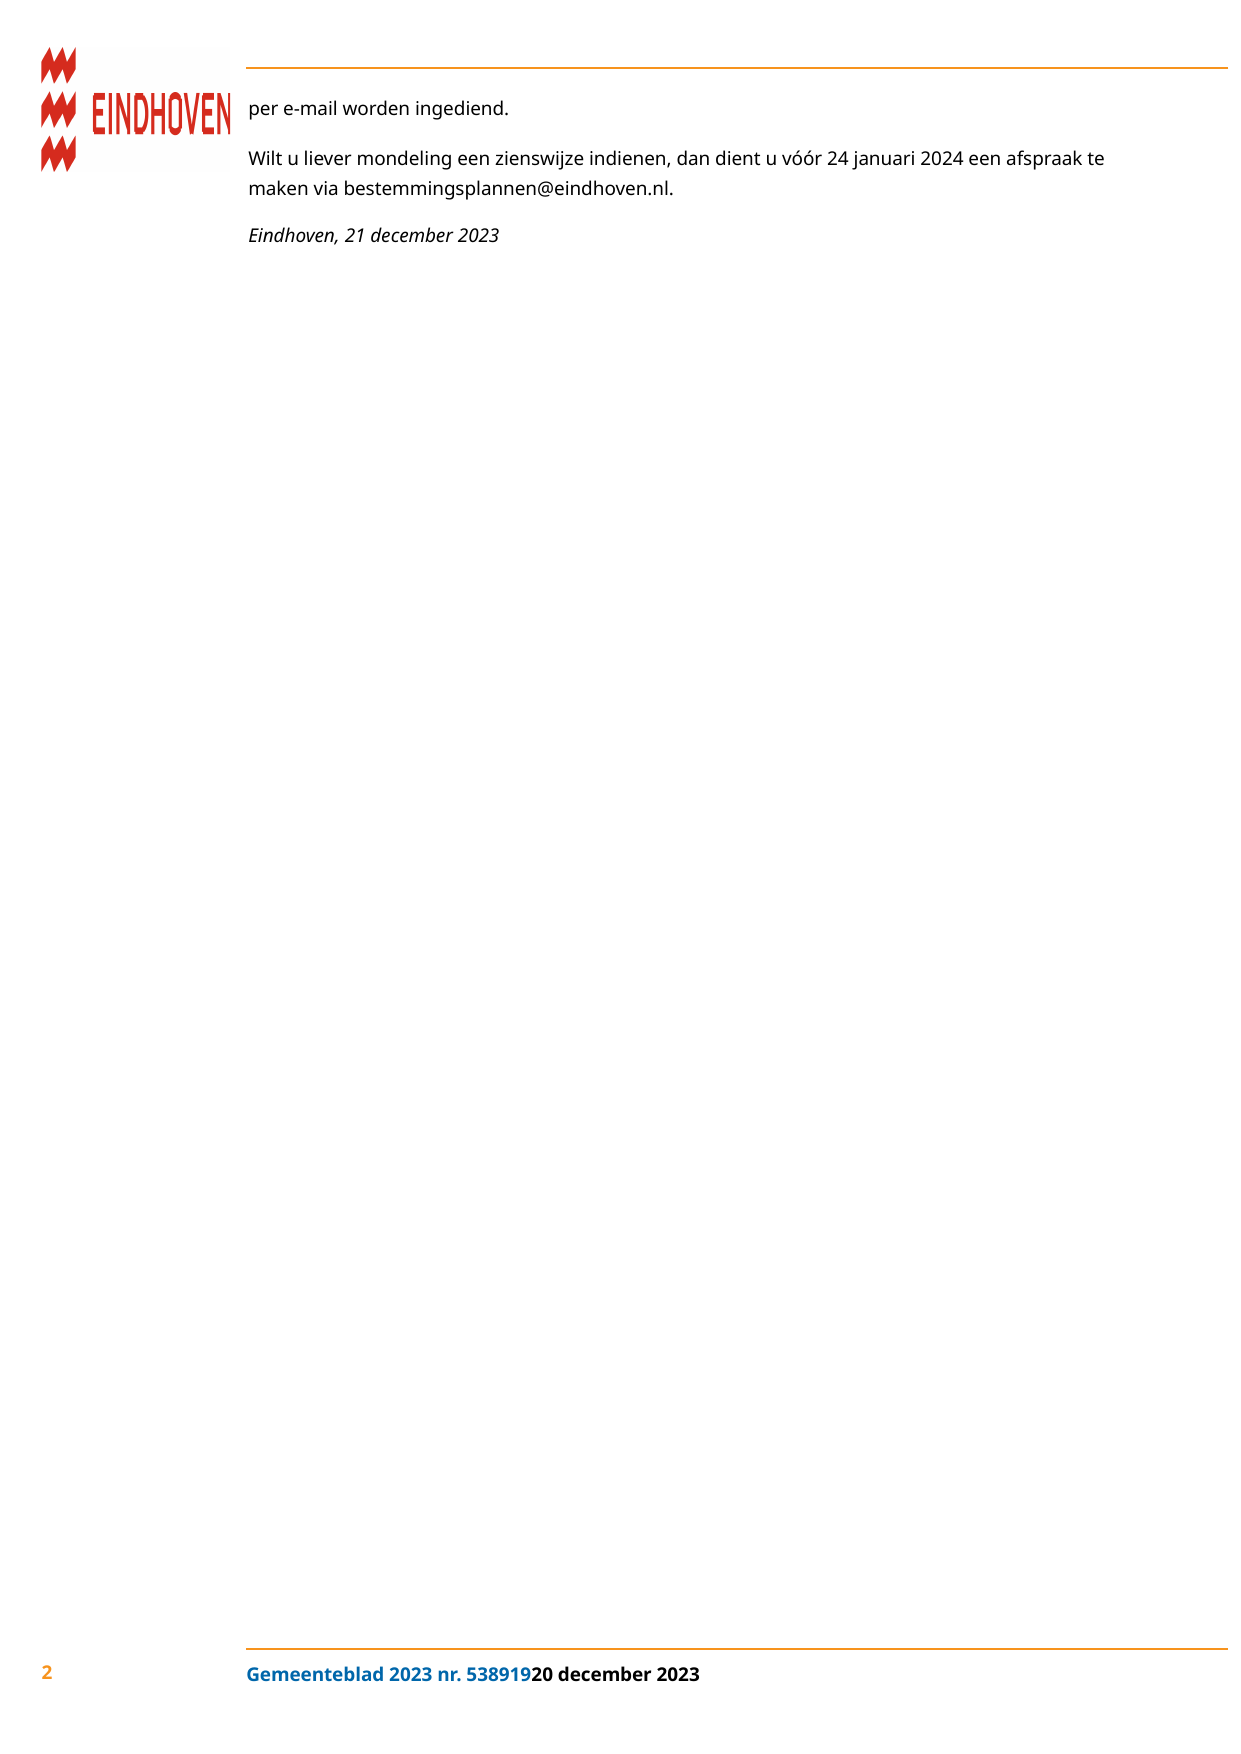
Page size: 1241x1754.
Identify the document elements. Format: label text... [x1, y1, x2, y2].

picture [41, 47, 231, 172]
text Wilt u liever mondeling een zienswijze indienen, dan dient u vóór 24 januari 2024 een afspraak te maken via bestemmingsplannen@eindhoven.nl. [248, 145, 1152, 201]
text per e-mail worden ingediend. [248, 95, 1152, 121]
text Eindhoven, 21 december 2023 [248, 223, 1152, 248]
